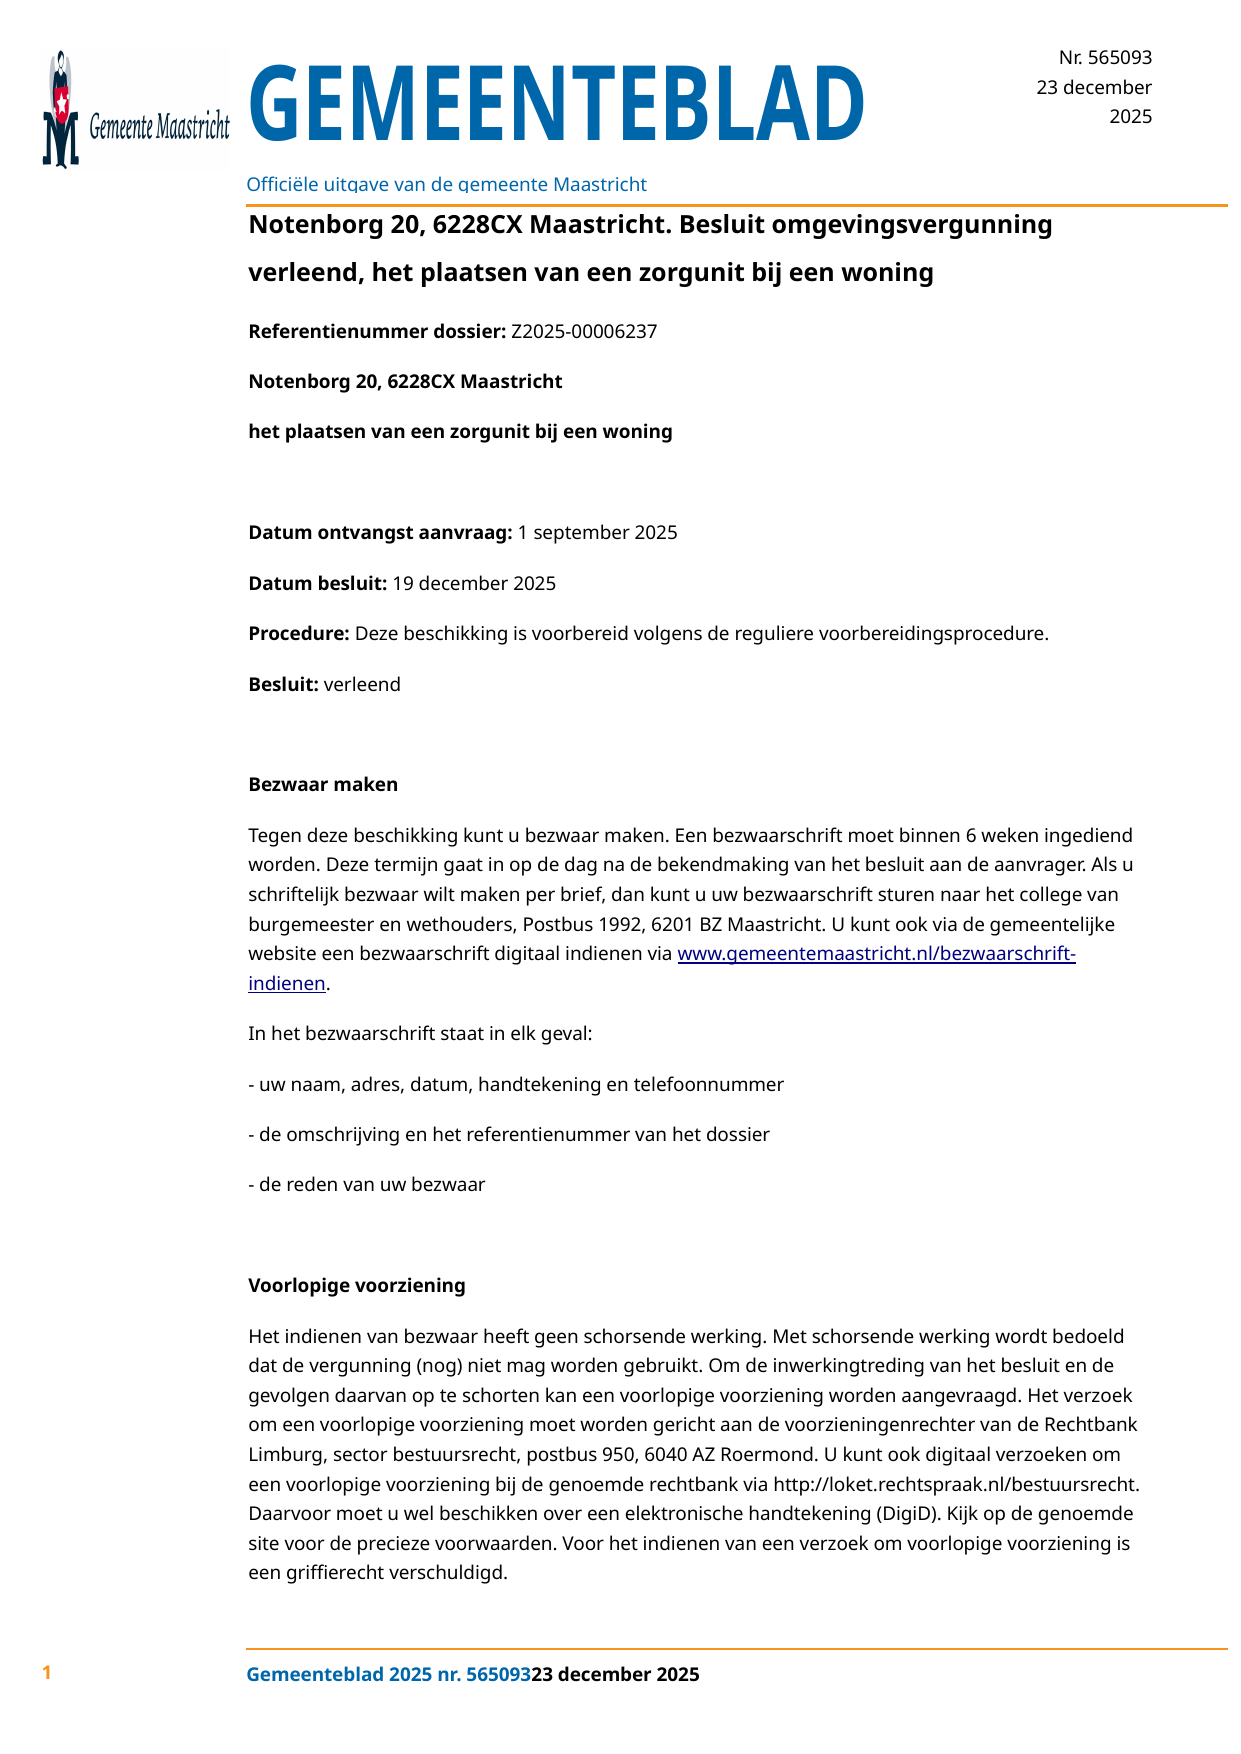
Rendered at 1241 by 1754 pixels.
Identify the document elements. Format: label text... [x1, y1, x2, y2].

text Het indienen van bezwaar heeft geen schorsende werking. Met schorsende werking wordt bedoeld dat de vergunning (nog) niet mag worden gebruikt. Om de inwerkingtreding van het besluit en de gevolgen daarvan op te schorten kan een voorlopige voorziening worden aangevraagd. Het verzoek om een voorlopige voorziening moet worden gericht aan de voorzieningenrechter van de Rechtbank Limburg, sector bestuursrecht, postbus 950, 6040 AZ Roermond. U kunt ook digitaal verzoeken om een voorlopige voorziening bij de genoemde rechtbank via http://loket.rechtspraak.nl/bestuursrecht. Daarvoor moet u wel beschikken over een elektronische handtekening (DigiD). Kijk op de genoemde site voor de precieze voorwaarden. Voor het indienen van een verzoek om voorlopige voorziening is een griffierecht verschuldigd. [248, 1323, 1152, 1585]
text Referentienummer dossier: Z2025-00006237 [248, 318, 1152, 344]
text Voorlopige voorziening [248, 1272, 1152, 1298]
text Bezwaar maken [248, 772, 1152, 797]
text Datum besluit: 19 december 2025 [248, 570, 1152, 596]
text het plaatsen van een zorgunit bij een woning [248, 419, 1152, 444]
text Notenborg 20, 6228CX Maastricht. Besluit omgevingsvergunning verleend, het plaatsen van een zorgunit bij een woning [248, 207, 1152, 288]
text Datum ontvangst aanvraag: 1 september 2025 [248, 519, 1152, 545]
text Procedure: Deze beschikking is voorbereid volgens de reguliere voorbereidingsprocedure. [248, 620, 1152, 646]
text - uw naam, adres, datum, handtekening en telefoonnummer [248, 1071, 1152, 1097]
text Notenborg 20, 6228CX Maastricht [248, 368, 1152, 394]
text Tegen deze beschikking kunt u bezwaar maken. Een bezwaarschrift moet binnen 6 weken ingediend worden. Deze termijn gaat in op de dag na de bekendmaking van het besluit aan de aanvrager. Als u schriftelijk bezwaar wilt maken per brief, dan kunt u uw bezwaarschrift sturen naar het college van burgemeester en wethouders, Postbus 1992, 6201 BZ Maastricht. U kunt ook via de gemeentelijke website een bezwaarschrift digitaal indienen via www.gemeentemaastricht.nl/bezwaarschrift-indienen. [248, 822, 1152, 996]
text In het bezwaarschrift staat in elk geval: [248, 1020, 1152, 1046]
text - de reden van uw bezwaar [248, 1172, 1152, 1197]
text - de omschrijving en het referentienummer van het dossier [248, 1121, 1152, 1147]
text Besluit: verleend [248, 671, 1152, 697]
picture [41, 47, 231, 172]
